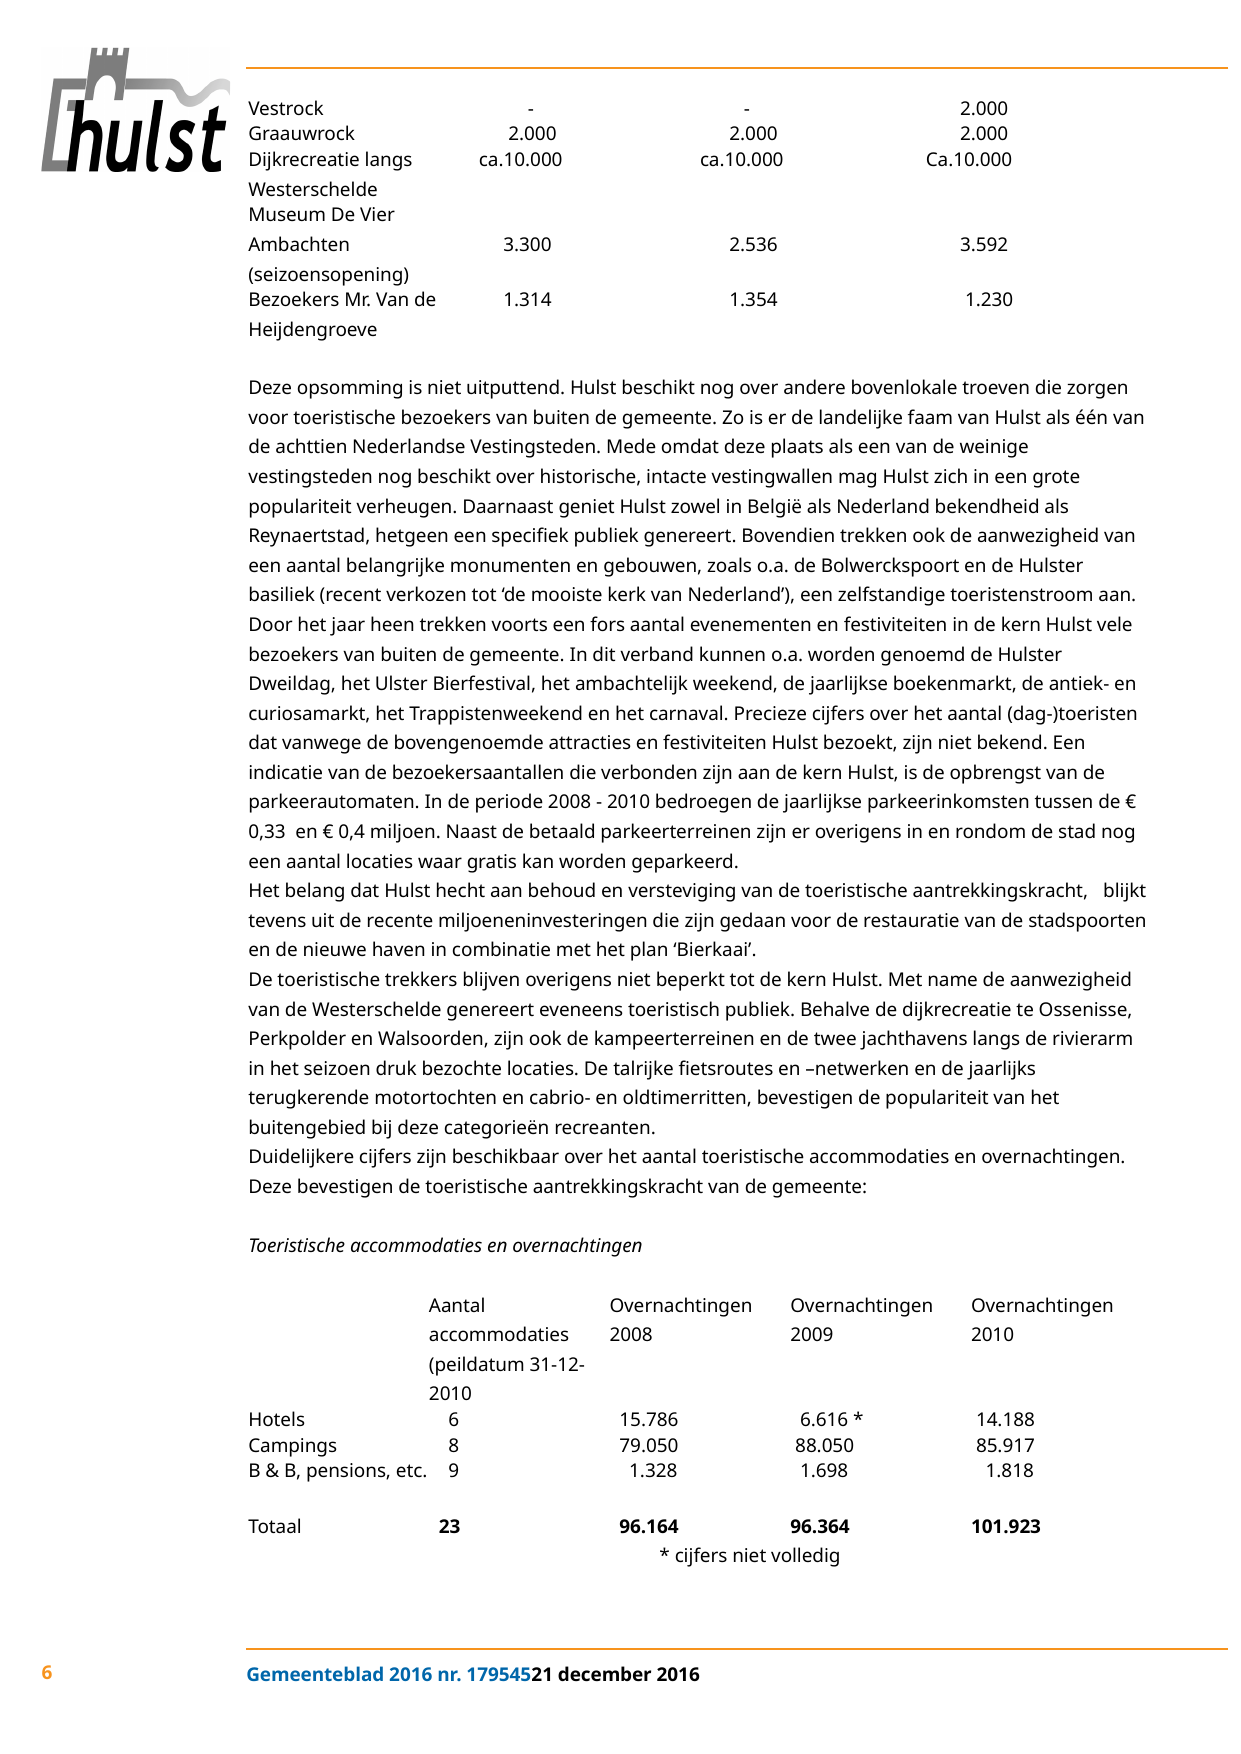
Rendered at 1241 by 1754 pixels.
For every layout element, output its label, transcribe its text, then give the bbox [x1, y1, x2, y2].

table_cell 1.328 [609, 1458, 790, 1483]
table_cell 1.230 [926, 286, 1152, 342]
table_cell ca.10.000 [474, 146, 700, 202]
table_cell Vestrock [248, 95, 474, 121]
table_cell 2.000 [926, 95, 1152, 121]
text De toeristische trekkers blijven overigens niet beperkt tot de kern Hulst. Met name de aanwezigheid van de Westerschelde genereert eveneens toeristisch publiek. Behalve de dijkrecreatie te Ossenisse, Perkpolder en Walsoorden, zijn ook de kampeerterreinen en de twee jachthavens langs de rivierarm in het seizoen druk bezochte locaties. De talrijke fietsroutes en –netwerken en de jaarlijks terugkerende motortochten en cabrio- en oldtimerritten, bevestigen de populariteit van het buitengebied bij deze categorieën recreanten. [248, 966, 1152, 1140]
picture [41, 47, 231, 172]
table_cell 6 [429, 1406, 609, 1432]
table_cell Bezoekers Mr. Van de Heijdengroeve [248, 286, 474, 342]
table_cell Ca.10.000 [926, 146, 1152, 202]
table_cell - [700, 95, 926, 121]
table_cell 3.300 [474, 202, 700, 286]
table_cell 6.616 * [790, 1406, 971, 1432]
table_cell 2.000 [474, 121, 700, 146]
table_cell Hotels [248, 1406, 429, 1432]
table_cell 2.536 [700, 202, 926, 286]
table_cell 96.364 [790, 1484, 971, 1539]
table_cell 23 [429, 1484, 609, 1539]
table_cell B & B, pensions, etc. [248, 1458, 429, 1483]
table_header Overnachtingen 2010 [971, 1292, 1152, 1406]
table_header Overnachtingen 2009 [790, 1292, 971, 1406]
table_cell 85.917 [971, 1432, 1152, 1458]
table_cell 8 [429, 1432, 609, 1458]
table_cell Totaal [248, 1484, 429, 1539]
table_cell 88.050 [790, 1432, 971, 1458]
table_cell 9 [429, 1458, 609, 1483]
table_cell 1.354 [700, 286, 926, 342]
table_cell Campings [248, 1432, 429, 1458]
table_cell Graauwrock [248, 121, 474, 146]
table_cell - [474, 95, 700, 121]
table_cell 2.000 [700, 121, 926, 146]
table_cell 2.000 [926, 121, 1152, 146]
table_cell 1.818 [971, 1458, 1152, 1483]
table_cell 1.698 [790, 1458, 971, 1483]
table_cell Museum De Vier Ambachten (seizoensopening) [248, 202, 474, 286]
table_cell 14.188 [971, 1406, 1152, 1432]
table_cell ca.10.000 [700, 146, 926, 202]
table_cell 101.923 [971, 1484, 1152, 1539]
text Toeristische accommodaties en overnachtingen [248, 1232, 1152, 1258]
table_cell 1.314 [474, 286, 700, 342]
text Deze opsomming is niet uitputtend. Hulst beschikt nog over andere bovenlokale troeven die zorgen voor toeristische bezoekers van buiten de gemeente. Zo is er de landelijke faam van Hulst als één van de achttien Nederlandse Vestingsteden. Mede omdat deze plaats als een van de weinige vestingsteden nog beschikt over historische, intacte vestingwallen mag Hulst zich in een grote populariteit verheugen. Daarnaast geniet Hulst zowel in België als Nederland bekendheid als Reynaertstad, hetgeen een specifiek publiek genereert. Bovendien trekken ook de aanwezigheid van een aantal belangrijke monumenten en gebouwen, zoals o.a. de Bolwerckspoort en de Hulster basiliek (recent verkozen tot ‘de mooiste kerk van Nederland’), een zelfstandige toeristenstroom aan. Door het jaar heen trekken voorts een fors aantal evenementen en festiviteiten in de kern Hulst vele bezoekers van buiten de gemeente. In dit verband kunnen o.a. worden genoemd de Hulster Dweildag, het Ulster Bierfestival, het ambachtelijk weekend, de jaarlijkse boekenmarkt, de antiek- en curiosamarkt, het Trappistenweekend en het carnaval. Precieze cijfers over het aantal (dag-)toeristen dat vanwege de bovengenoemde attracties en festiviteiten Hulst bezoekt, zijn niet bekend. Een indicatie van de bezoekersaantallen die verbonden zijn aan de kern Hulst, is de opbrengst van de parkeerautomaten. In de periode 2008 - 2010 bedroegen de jaarlijkse parkeerinkomsten tussen de € 0,33 en € 0,4 miljoen. Naast de betaald parkeerterreinen zijn er overigens in en rondom de stad nog een aantal locaties waar gratis kan worden geparkeerd. [248, 374, 1152, 874]
table_header Aantal accommodaties (peildatum 31-12-2010 [429, 1292, 609, 1406]
table_header Overnachtingen 2008 [609, 1292, 790, 1406]
table_cell 96.164 [609, 1484, 790, 1539]
table_cell 15.786 [609, 1406, 790, 1432]
text * cijfers niet volledig [248, 1542, 1152, 1568]
table_cell 79.050 [609, 1432, 790, 1458]
table_cell Dijkrecreatie langs Westerschelde [248, 146, 474, 202]
text Het belang dat Hulst hecht aan behoud en versteviging van de toeristische aantrekkingskracht, blijkt tevens uit de recente miljoeneninvesteringen die zijn gedaan voor de restauratie van de stadspoorten en de nieuwe haven in combinatie met het plan ‘Bierkaai’. [248, 877, 1152, 962]
text Duidelijkere cijfers zijn beschikbaar over het aantal toeristische accommodaties en overnachtingen. Deze bevestigen de toeristische aantrekkingskracht van de gemeente: [248, 1144, 1152, 1199]
table_header [248, 1292, 429, 1406]
table_cell 3.592 [926, 202, 1152, 286]
